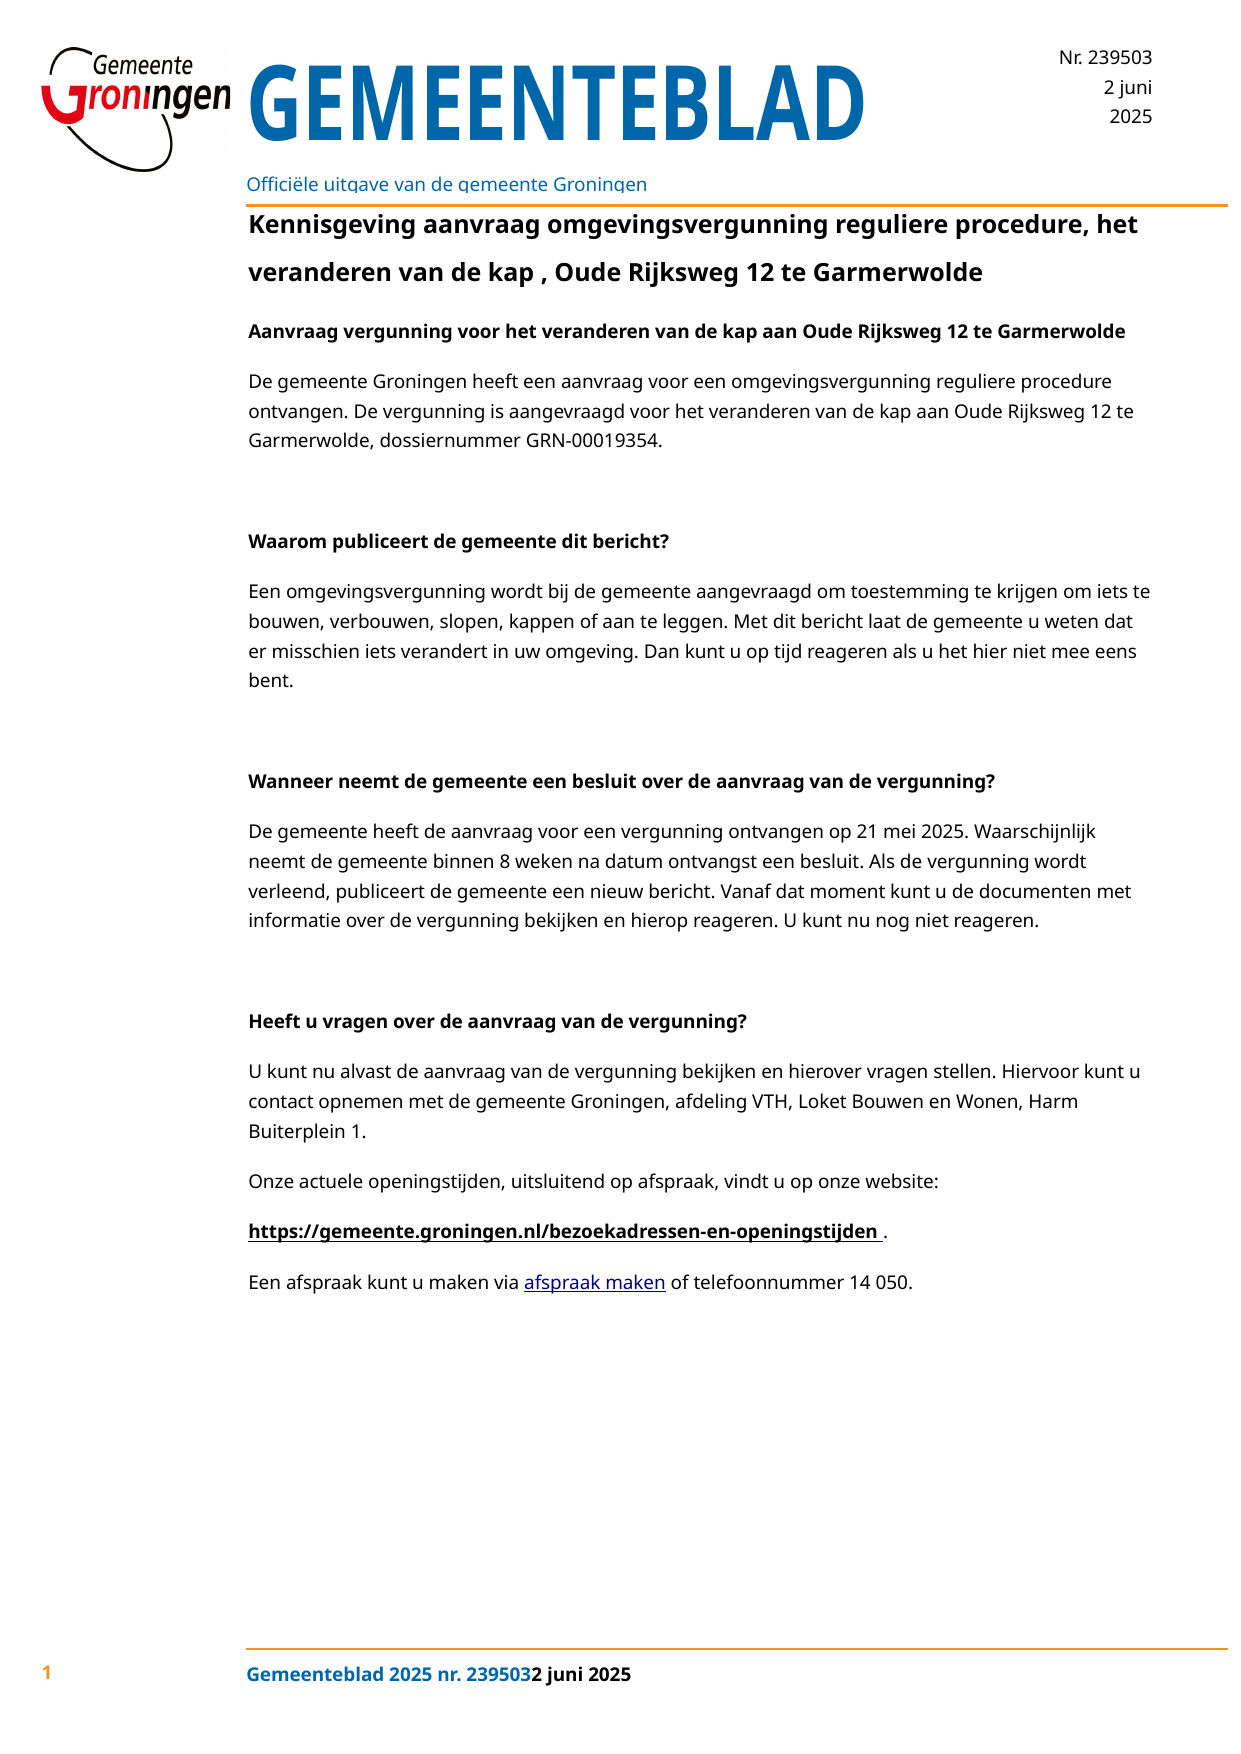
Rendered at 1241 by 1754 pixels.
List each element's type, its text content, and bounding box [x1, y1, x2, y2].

text Waarom publiceert de gemeente dit bericht? [248, 528, 1152, 554]
text De gemeente heeft de aanvraag voor een vergunning ontvangen op 21 mei 2025. Waarschijnlijk neemt de gemeente binnen 8 weken na datum ontvangst een besluit. Als de vergunning wordt verleend, publiceert de gemeente een nieuw bericht. Vanaf dat moment kunt u de documenten met informatie over de vergunning bekijken en hierop reageren. U kunt nu nog niet reageren. [248, 819, 1152, 933]
text Wanneer neemt de gemeente een besluit over de aanvraag van de vergunning? [248, 768, 1152, 794]
text Kennisgeving aanvraag omgevingsvergunning reguliere procedure, het veranderen van de kap , Oude Rijksweg 12 te Garmerwolde [248, 207, 1152, 288]
text Heeft u vragen over de aanvraag van de vergunning? [248, 1008, 1152, 1034]
text Onze actuele openingstijden, uitsluitend op afspraak, vindt u op onze website: [248, 1168, 1152, 1194]
text Aanvraag vergunning voor het veranderen van de kap aan Oude Rijksweg 12 te Garmerwolde [248, 318, 1152, 344]
text Een afspraak kunt u maken via afspraak maken of telefoonnummer 14 050. [248, 1269, 1152, 1295]
text U kunt nu alvast de aanvraag van de vergunning bekijken en hierover vragen stellen. Hiervoor kunt u contact opnemen met de gemeente Groningen, afdeling VTH, Loket Bouwen en Wonen, Harm Buiterplein 1. [248, 1059, 1152, 1144]
text De gemeente Groningen heeft een aanvraag voor een omgevingsvergunning reguliere procedure ontvangen. De vergunning is aangevraagd voor het veranderen van de kap aan Oude Rijksweg 12 te Garmerwolde, dossiernummer GRN-00019354. [248, 368, 1152, 453]
text Een omgevingsvergunning wordt bij de gemeente aangevraagd om toestemming te krijgen om iets te bouwen, verbouwen, slopen, kappen of aan te leggen. Met dit bericht laat de gemeente u weten dat er misschien iets verandert in uw omgeving. Dan kunt u op tijd reageren als u het hier niet mee eens bent. [248, 579, 1152, 693]
text https://gemeente.groningen.nl/bezoekadressen-en-openingstijden . [248, 1219, 1152, 1244]
picture [41, 47, 231, 172]
